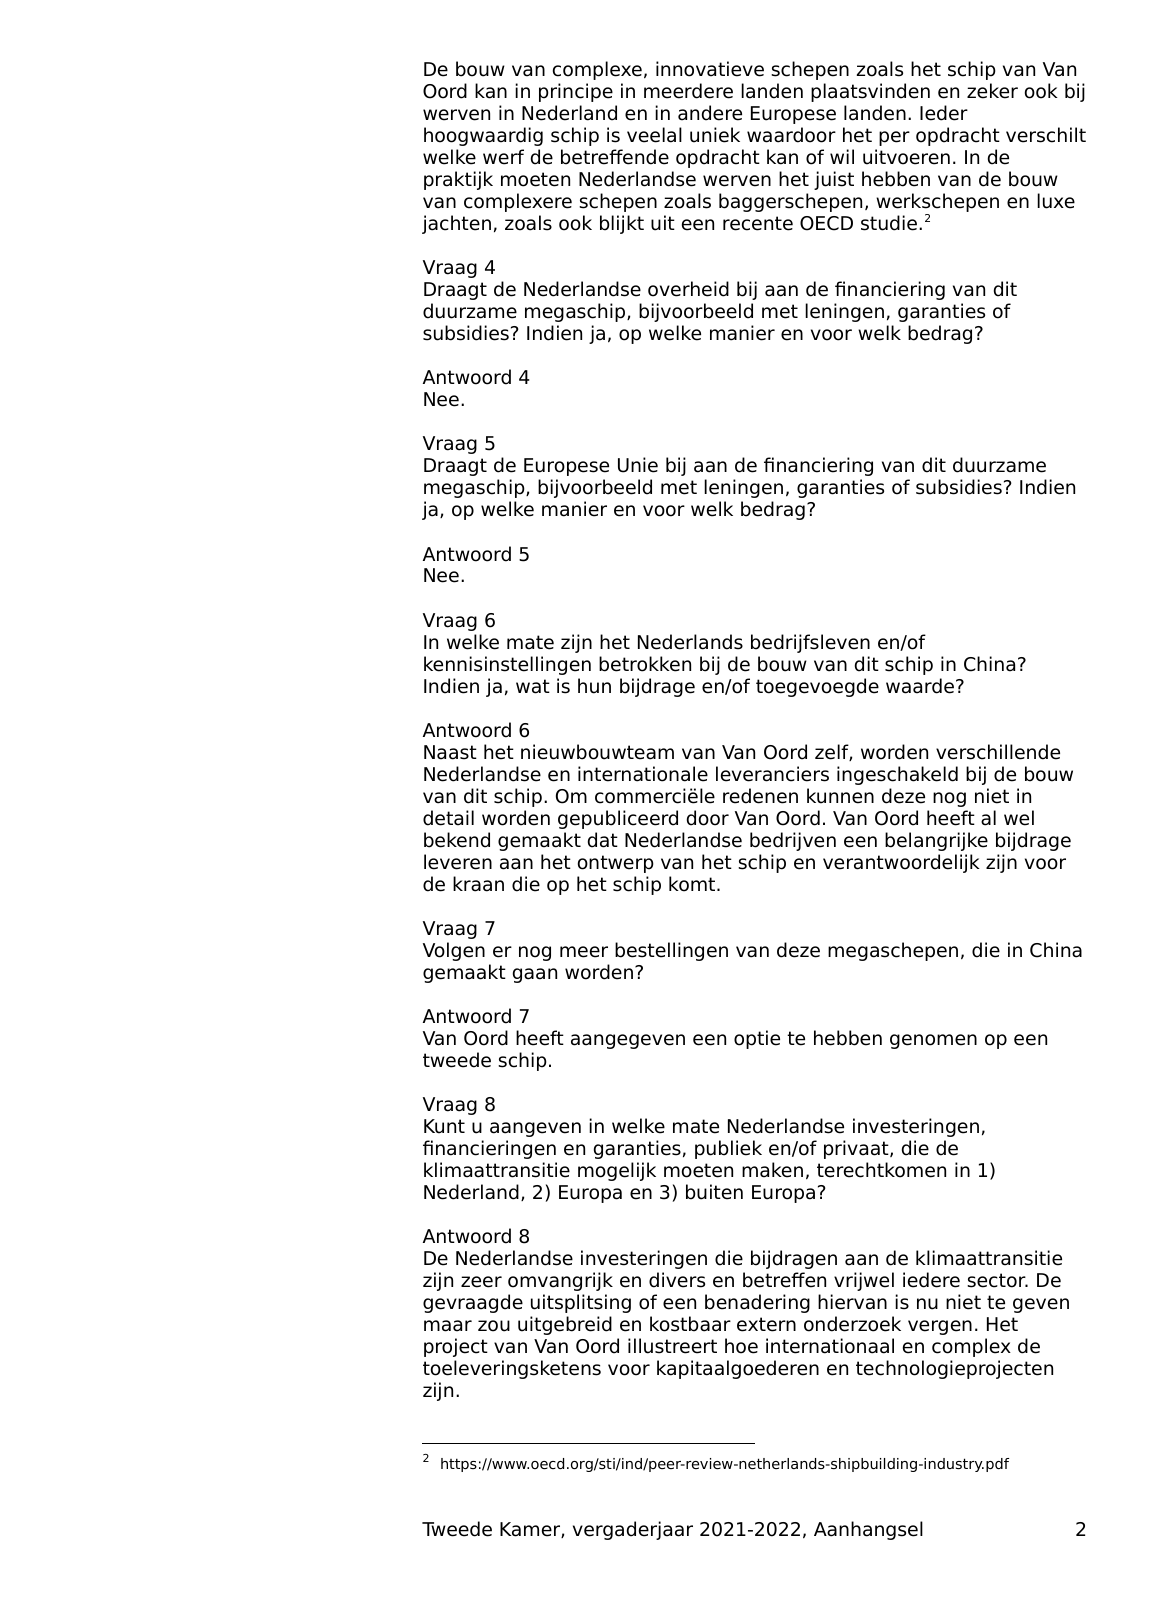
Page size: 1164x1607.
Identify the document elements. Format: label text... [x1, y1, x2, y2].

text Draagt de Nederlandse overheid bij aan de financiering van dit duurzame megaschip, bijvoorbeeld met leningen, garanties of subsidies? Indien ja, op welke manier en voor welk bedrag? [422, 279, 1087, 345]
text https://www.oecd.org/sti/ind/peer-review-netherlands-shipbuilding-industry.pdf [422, 1452, 1087, 1474]
text Naast het nieuwbouwteam van Van Oord zelf, worden verschillende Nederlandse en internationale leveranciers ingeschakeld bij de bouw van dit schip. Om commerciële redenen kunnen deze nog niet in detail worden gepubliceerd door Van Oord. Van Oord heeft al wel bekend gemaakt dat Nederlandse bedrijven een belangrijke bijdrage leveren aan het ontwerp van het schip en verantwoordelijk zijn voor de kraan die op het schip komt. [422, 742, 1087, 896]
text De bouw van complexe, innovatieve schepen zoals het schip van Van Oord kan in principe in meerdere landen plaatsvinden en zeker ook bij werven in Nederland en in andere Europese landen. Ieder hoogwaardig schip is veelal uniek waardoor het per opdracht verschilt welke werf de betreffende opdracht kan of wil uitvoeren. In de praktijk moeten Nederlandse werven het juist hebben van de bouw van complexere schepen zoals baggerschepen, werkschepen en luxe jachten, zoals ook blijkt uit een recente OECD studie. [422, 59, 1087, 235]
text In welke mate zijn het Nederlands bedrijfsleven en/of kennisinstellingen betrokken bij de bouw van dit schip in China? Indien ja, wat is hun bijdrage en/of toegevoegde waarde? [422, 632, 1087, 697]
text Antwoord 6 [422, 720, 1087, 742]
text Antwoord 4 [422, 367, 1087, 389]
text Vraag 5 [422, 433, 1087, 455]
text Vraag 7 [422, 918, 1087, 940]
text Van Oord heeft aangegeven een optie te hebben genomen op een tweede schip. [422, 1028, 1087, 1072]
text Vraag 4 [422, 257, 1087, 279]
text Antwoord 8 [422, 1226, 1087, 1248]
text Antwoord 7 [422, 1006, 1087, 1028]
text Kunt u aangeven in welke mate Nederlandse investeringen, financieringen en garanties, publiek en/of privaat, die de klimaattransitie mogelijk moeten maken, terechtkomen in 1) Nederland, 2) Europa en 3) buiten Europa? [422, 1116, 1087, 1204]
text Nee. [422, 389, 1087, 411]
text Antwoord 5 [422, 543, 1087, 565]
text De Nederlandse investeringen die bijdragen aan de klimaattransitie zijn zeer omvangrijk en divers en betreffen vrijwel iedere sector. De gevraagde uitsplitsing of een benadering hiervan is nu niet te geven maar zou uitgebreid en kostbaar extern onderzoek vergen. Het project van Van Oord illustreert hoe internationaal en complex de toeleveringsketens voor kapitaalgoederen en technologieprojecten zijn. [422, 1248, 1087, 1402]
text Draagt de Europese Unie bij aan de financiering van dit duurzame megaschip, bijvoorbeeld met leningen, garanties of subsidies? Indien ja, op welke manier en voor welk bedrag? [422, 455, 1087, 521]
text Vraag 6 [422, 609, 1087, 632]
text Nee. [422, 565, 1087, 587]
text Vraag 8 [422, 1094, 1087, 1116]
text Volgen er nog meer bestellingen van deze megaschepen, die in China gemaakt gaan worden? [422, 940, 1087, 984]
